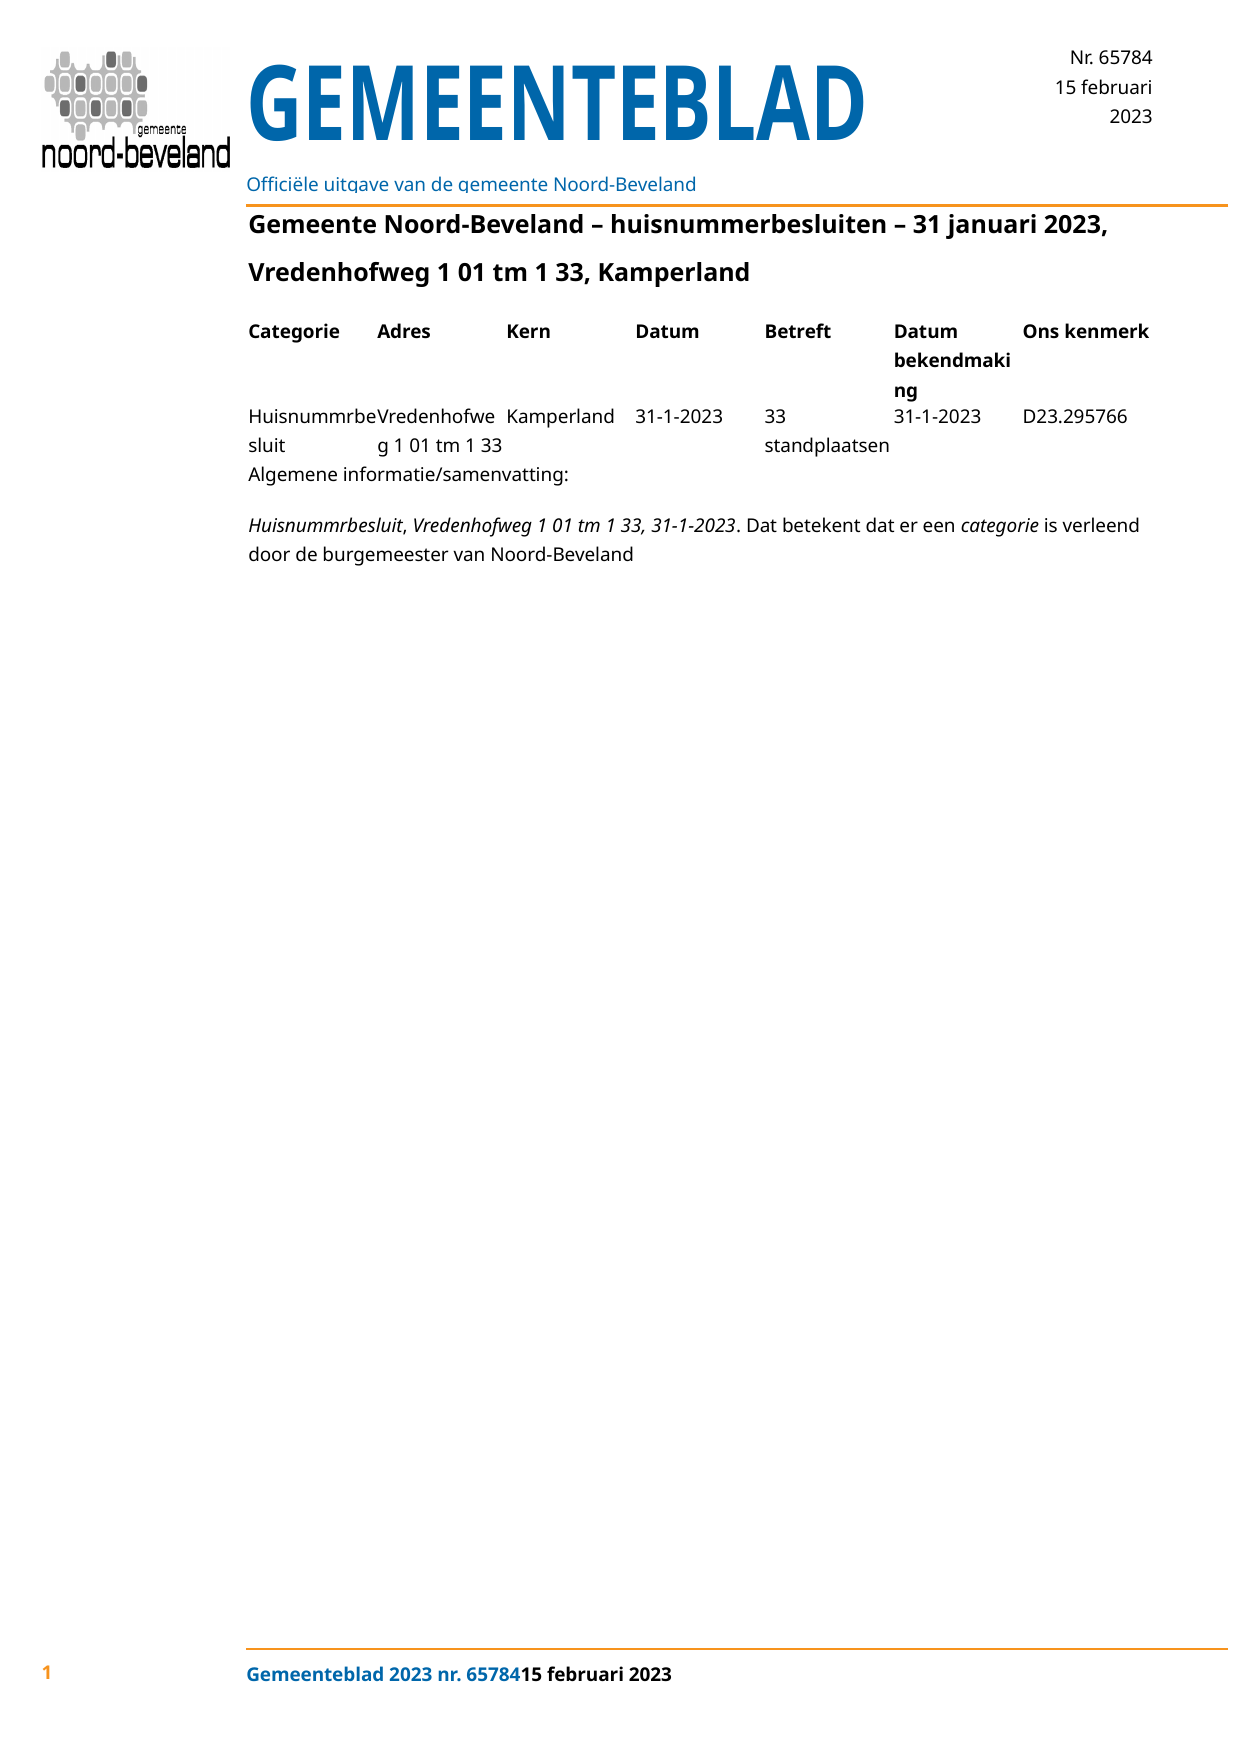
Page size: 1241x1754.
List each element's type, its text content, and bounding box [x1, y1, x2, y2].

table_header Datum [635, 318, 764, 403]
table_cell 31-1-2023 [635, 403, 764, 458]
table_cell D23.295766 [1023, 403, 1152, 458]
table_header Ons kenmerk [1023, 318, 1152, 403]
table_header Datum bekendmaking [894, 318, 1022, 403]
picture [41, 47, 231, 172]
text Algemene informatie/samenvatting: [248, 461, 1152, 487]
table_cell 31-1-2023 [894, 403, 1022, 458]
text Huisnummrbesluit, Vredenhofweg 1 01 tm 1 33, 31-1-2023. Dat betekent dat er een categorie is verleend door de burgemeester van Noord-Beveland [248, 512, 1152, 567]
table_header Categorie [248, 318, 377, 403]
table_cell Huisnummrbesluit [248, 403, 377, 458]
text Gemeente Noord-Beveland – huisnummerbesluiten – 31 januari 2023, Vredenhofweg 1 01 tm 1 33, Kamperland [248, 207, 1152, 288]
table_cell Kamperland [506, 403, 635, 458]
table_cell Vredenhofweg 1 01 tm 1 33 [377, 403, 506, 458]
table_cell 33 standplaatsen [764, 403, 893, 458]
table_header Adres [377, 318, 506, 403]
table_header Betreft [764, 318, 893, 403]
table_header Kern [506, 318, 635, 403]
